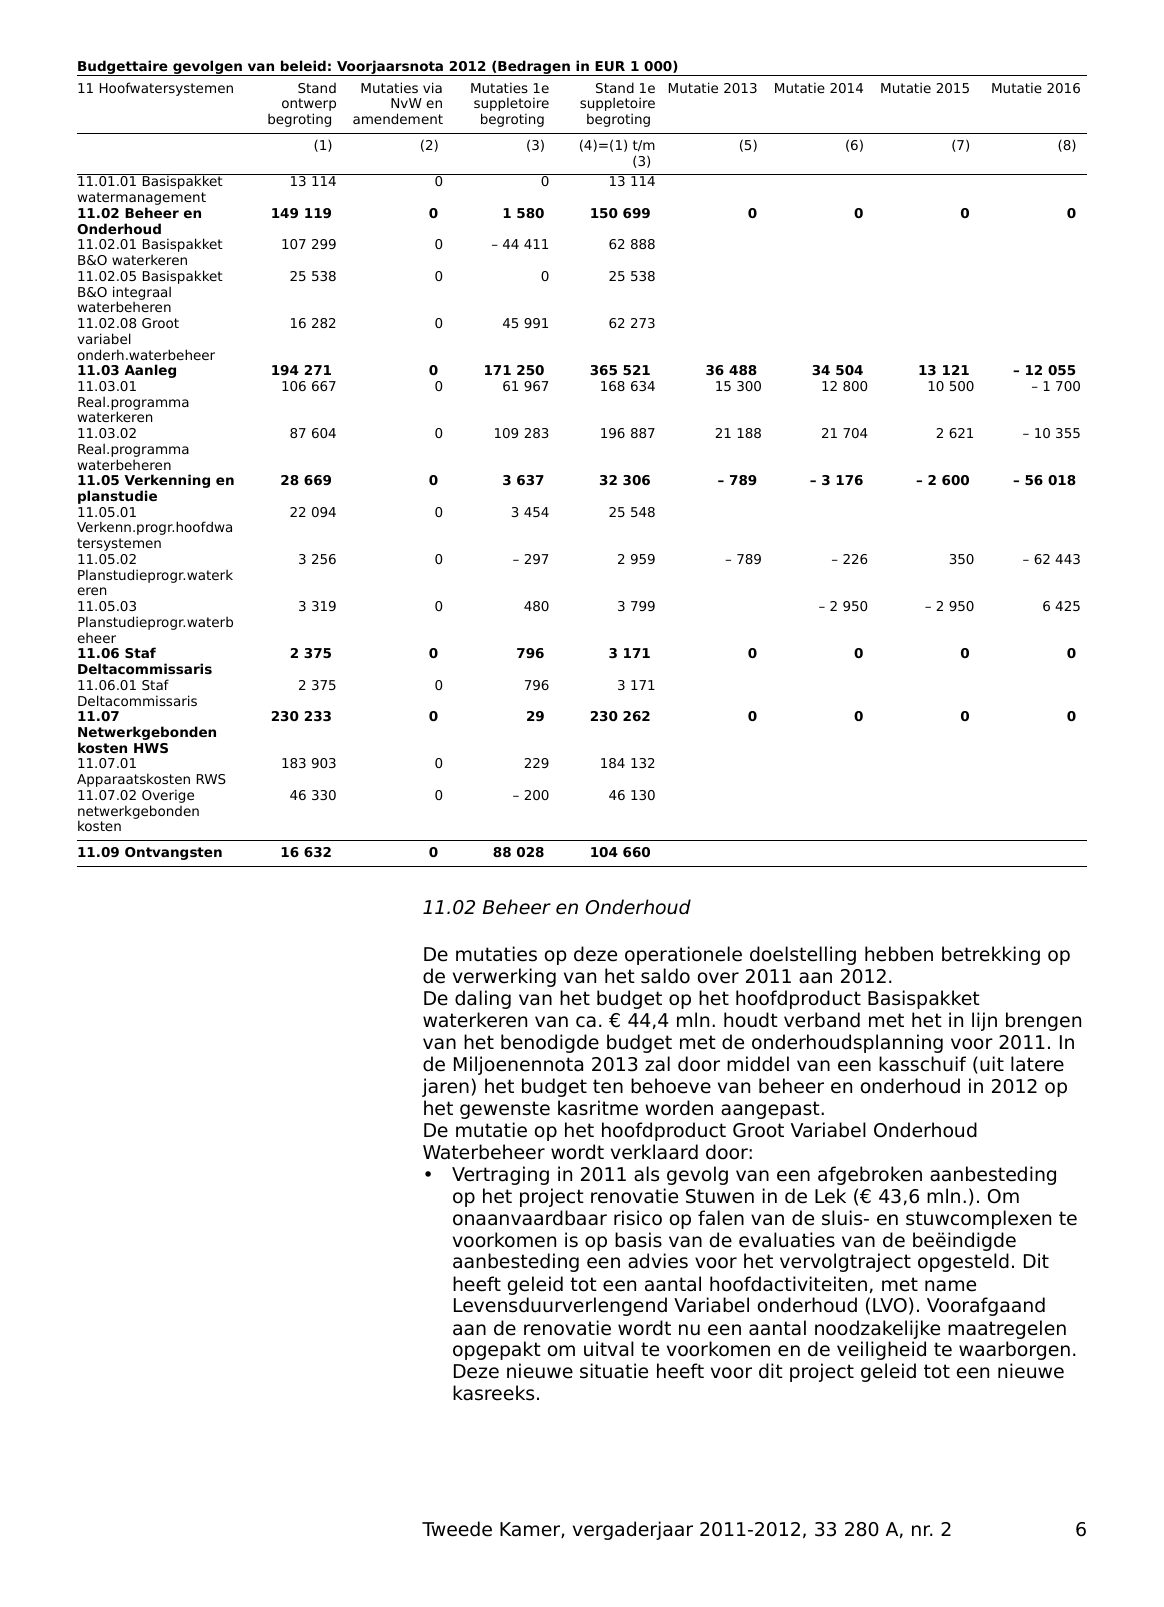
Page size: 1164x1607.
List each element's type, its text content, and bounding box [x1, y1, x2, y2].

table_cell Stand 1e suppletoire begroting [555, 76, 661, 132]
table_cell 0 [343, 646, 449, 678]
table_cell [768, 237, 874, 269]
table_cell 365 521 [555, 363, 661, 379]
table_cell 184 132 [555, 756, 661, 788]
table_cell 46 330 [236, 788, 342, 839]
text • Vertraging in 2011 als gevolg van een afgebroken aanbesteding op het project renovatie Stuwen in de Lek (€ 43,6 mln.). Om onaanvaardbaar risico op falen van de sluis- en stuwcomplexen te voorkomen is op basis van de evaluaties van de beëindigde aanbesteding een advies voor het vervolgtraject opgesteld. Dit heeft geleid tot een aantal hoofdactiviteiten, met name Levensduurverlengend Variabel onderhoud (LVO). Voorafgaand aan de renovatie wordt nu een aantal noodzakelijke maatregelen opgepakt om uitval te voorkomen en de veiligheid te waarborgen. Deze nieuwe situatie heeft voor dit project geleid tot een nieuwe kasreeks. [422, 1163, 1087, 1405]
table_cell [980, 756, 1087, 788]
table_cell – 2 600 [874, 473, 980, 504]
table_cell [980, 237, 1087, 269]
table_cell 11 Hoofwatersystemen [77, 76, 236, 132]
table_cell [661, 599, 768, 646]
table_cell Mutatie 2016 [980, 76, 1087, 132]
table_cell [980, 505, 1087, 552]
table_cell 107 299 [236, 237, 342, 269]
table_cell 0 [449, 269, 555, 316]
table_cell – 1 700 [980, 379, 1087, 426]
table_cell [874, 505, 980, 552]
table_cell [661, 175, 768, 206]
table_cell [661, 316, 768, 363]
table_cell 13 121 [874, 363, 980, 379]
table_cell 25 538 [555, 269, 661, 316]
table_cell 0 [343, 363, 449, 379]
table_cell [768, 678, 874, 709]
table_cell 0 [343, 379, 449, 426]
table_cell 0 [343, 316, 449, 363]
table_cell [874, 788, 980, 839]
text De mutaties op deze operationele doelstelling hebben betrekking op de verwerking van het saldo over 2011 aan 2012. [422, 944, 1087, 988]
table_cell Mutatie 2013 [661, 76, 768, 132]
table_cell 11.07.02 Overige netwerkgebonden kosten [77, 788, 236, 839]
table_cell 11.05.02 Planstudieprogr.waterkeren [77, 552, 236, 599]
table_cell Mutaties via NvW en amendement [343, 76, 449, 132]
table_cell – 3 176 [768, 473, 874, 504]
table_cell 88 028 [449, 841, 555, 866]
table_cell – 2 950 [874, 599, 980, 646]
table_cell [980, 269, 1087, 316]
table_cell [661, 237, 768, 269]
table_cell 183 903 [236, 756, 342, 788]
table_cell – 10 355 [980, 426, 1087, 473]
table_header Budgettaire gevolgen van beleid: Voorjaarsnota 2012 (Bedragen in EUR 1 000) [77, 59, 1087, 75]
table_cell Mutaties 1e suppletoire begroting [449, 76, 555, 132]
table_cell – 789 [661, 552, 768, 599]
table_cell 0 [343, 756, 449, 788]
table_cell 2 375 [236, 646, 342, 678]
table_cell 62 273 [555, 316, 661, 363]
table_cell 11.03.02 Real.programma waterbeheren [77, 426, 236, 473]
table_cell 0 [343, 599, 449, 646]
table_cell 480 [449, 599, 555, 646]
table_cell 11.09 Ontvangsten [77, 841, 236, 866]
table_cell 194 271 [236, 363, 342, 379]
table_cell 0 [661, 709, 768, 756]
table_cell 0 [343, 175, 449, 206]
table_cell 3 256 [236, 552, 342, 599]
table_cell [768, 756, 874, 788]
text De mutatie op het hoofdproduct Groot Variabel Onderhoud Waterbeheer wordt verklaard door: [422, 1119, 1087, 1163]
table_cell 0 [343, 505, 449, 552]
table_cell 230 233 [236, 709, 342, 756]
table_cell Mutatie 2015 [874, 76, 980, 132]
table_cell 149 119 [236, 206, 342, 237]
table_cell [874, 756, 980, 788]
table_cell [874, 841, 980, 866]
table_cell 45 991 [449, 316, 555, 363]
table_cell (4)=(1) t/m (3) [555, 134, 661, 174]
table_cell Stand ontwerp begroting [236, 76, 342, 132]
table_cell 0 [343, 788, 449, 839]
table_cell [768, 841, 874, 866]
table_cell 11.07.01 Apparaatskosten RWS [77, 756, 236, 788]
table_cell – 789 [661, 473, 768, 504]
table_cell [768, 175, 874, 206]
table_cell 11.07 Netwerkgebonden kosten HWS [77, 709, 236, 756]
table_cell [661, 269, 768, 316]
table_cell 11.02.08 Groot variabel onderh.waterbeheer [77, 316, 236, 363]
table_cell 0 [768, 709, 874, 756]
table_cell 25 538 [236, 269, 342, 316]
table_cell [768, 505, 874, 552]
table_cell (6) [768, 134, 874, 174]
table_cell 0 [343, 841, 449, 866]
table_cell 16 632 [236, 841, 342, 866]
table_cell 3 637 [449, 473, 555, 504]
table_cell 21 704 [768, 426, 874, 473]
table_cell [874, 175, 980, 206]
table_cell 6 425 [980, 599, 1087, 646]
table_cell 3 171 [555, 678, 661, 709]
table_cell 0 [874, 206, 980, 237]
table_cell 168 634 [555, 379, 661, 426]
table_cell 150 699 [555, 206, 661, 237]
table_cell [661, 678, 768, 709]
table_cell 16 282 [236, 316, 342, 363]
table_cell 11.06.01 Staf Deltacommissaris [77, 678, 236, 709]
table_cell 46 130 [555, 788, 661, 839]
table_cell 106 667 [236, 379, 342, 426]
table_cell 3 319 [236, 599, 342, 646]
table_cell 87 604 [236, 426, 342, 473]
table_cell 2 375 [236, 678, 342, 709]
table_cell 32 306 [555, 473, 661, 504]
table_cell – 62 443 [980, 552, 1087, 599]
table_cell [661, 841, 768, 866]
table_cell 0 [343, 237, 449, 269]
table_cell 0 [449, 175, 555, 206]
table_cell 0 [343, 473, 449, 504]
text De daling van het budget op het hoofdproduct Basispakket waterkeren van ca. € 44,4 mln. houdt verband met het in lijn brengen van het benodigde budget met de onderhoudsplanning voor 2011. In de Miljoenennota 2013 zal door middel van een kasschuif (uit latere jaren) het budget ten behoeve van beheer en onderhoud in 2012 op het gewenste kasritme worden aangepast. [422, 988, 1087, 1119]
table_cell 2 621 [874, 426, 980, 473]
table_cell [874, 316, 980, 363]
table_cell 0 [661, 206, 768, 237]
table_cell – 12 055 [980, 363, 1087, 379]
table_cell (2) [343, 134, 449, 174]
table_cell (7) [874, 134, 980, 174]
table_cell 10 500 [874, 379, 980, 426]
table_cell 11.05 Verkenning en planstudie [77, 473, 236, 504]
table_cell [661, 505, 768, 552]
table_cell 230 262 [555, 709, 661, 756]
table_cell 11.05.01 Verkenn.progr.hoofdwatersystemen [77, 505, 236, 552]
table_cell 12 800 [768, 379, 874, 426]
table_cell 1 580 [449, 206, 555, 237]
table_cell – 226 [768, 552, 874, 599]
table_cell 62 888 [555, 237, 661, 269]
table_cell [874, 237, 980, 269]
table_cell 0 [874, 646, 980, 678]
table_cell 350 [874, 552, 980, 599]
table_cell 3 799 [555, 599, 661, 646]
table_cell 0 [980, 709, 1087, 756]
table_cell [661, 756, 768, 788]
table_cell 0 [343, 678, 449, 709]
table_cell 11.02.05 Basispakket B&O integraal waterbeheren [77, 269, 236, 316]
table_cell 11.03 Aanleg [77, 363, 236, 379]
table_cell – 44 411 [449, 237, 555, 269]
table_cell [980, 788, 1087, 839]
table_cell 34 504 [768, 363, 874, 379]
table_cell 0 [768, 206, 874, 237]
table_cell 11.06 Staf Deltacommissaris [77, 646, 236, 678]
table_cell 25 548 [555, 505, 661, 552]
table_cell 11.05.03 Planstudieprogr.waterbeheer [77, 599, 236, 646]
table_cell 0 [980, 646, 1087, 678]
table_cell 36 488 [661, 363, 768, 379]
table_cell 29 [449, 709, 555, 756]
table_cell 796 [449, 646, 555, 678]
table_cell 104 660 [555, 841, 661, 866]
table_cell 0 [980, 206, 1087, 237]
table_cell 229 [449, 756, 555, 788]
table_cell 0 [874, 709, 980, 756]
table_cell [980, 841, 1087, 866]
table_cell 0 [768, 646, 874, 678]
table_cell – 297 [449, 552, 555, 599]
table_cell 171 250 [449, 363, 555, 379]
table_cell 0 [343, 709, 449, 756]
table_cell 15 300 [661, 379, 768, 426]
subtitle 11.02 Beheer en Onderhoud [422, 897, 1087, 919]
table_cell 2 959 [555, 552, 661, 599]
table_cell 0 [343, 269, 449, 316]
table_cell 109 283 [449, 426, 555, 473]
table_cell – 200 [449, 788, 555, 839]
table_cell (1) [236, 134, 342, 174]
table_cell [980, 678, 1087, 709]
table_cell 61 967 [449, 379, 555, 426]
table_cell [874, 678, 980, 709]
table_cell 11.02 Beheer en Onderhoud [77, 206, 236, 237]
table_cell (5) [661, 134, 768, 174]
table_cell 0 [343, 552, 449, 599]
table_cell [77, 134, 236, 174]
table_cell 196 887 [555, 426, 661, 473]
table_cell 0 [661, 646, 768, 678]
table_cell 3 171 [555, 646, 661, 678]
table_cell [768, 788, 874, 839]
table_cell [768, 316, 874, 363]
table_cell [980, 175, 1087, 206]
table_cell Mutatie 2014 [768, 76, 874, 132]
table_cell 28 669 [236, 473, 342, 504]
table_cell [661, 788, 768, 839]
table_cell 11.01.01 Basispakket watermanagement [77, 175, 236, 206]
table_cell [874, 269, 980, 316]
table_cell 0 [343, 206, 449, 237]
table_cell 11.03.01 Real.programma waterkeren [77, 379, 236, 426]
table_cell – 56 018 [980, 473, 1087, 504]
table_cell 796 [449, 678, 555, 709]
table_cell 0 [343, 426, 449, 473]
table_cell (8) [980, 134, 1087, 174]
table_cell 3 454 [449, 505, 555, 552]
table_cell 22 094 [236, 505, 342, 552]
table_cell [980, 316, 1087, 363]
table_cell 21 188 [661, 426, 768, 473]
table_cell 11.02.01 Basispakket B&O waterkeren [77, 237, 236, 269]
table_cell – 2 950 [768, 599, 874, 646]
table_cell 13 114 [555, 175, 661, 206]
table_cell (3) [449, 134, 555, 174]
table_cell 13 114 [236, 175, 342, 206]
table_cell [768, 269, 874, 316]
